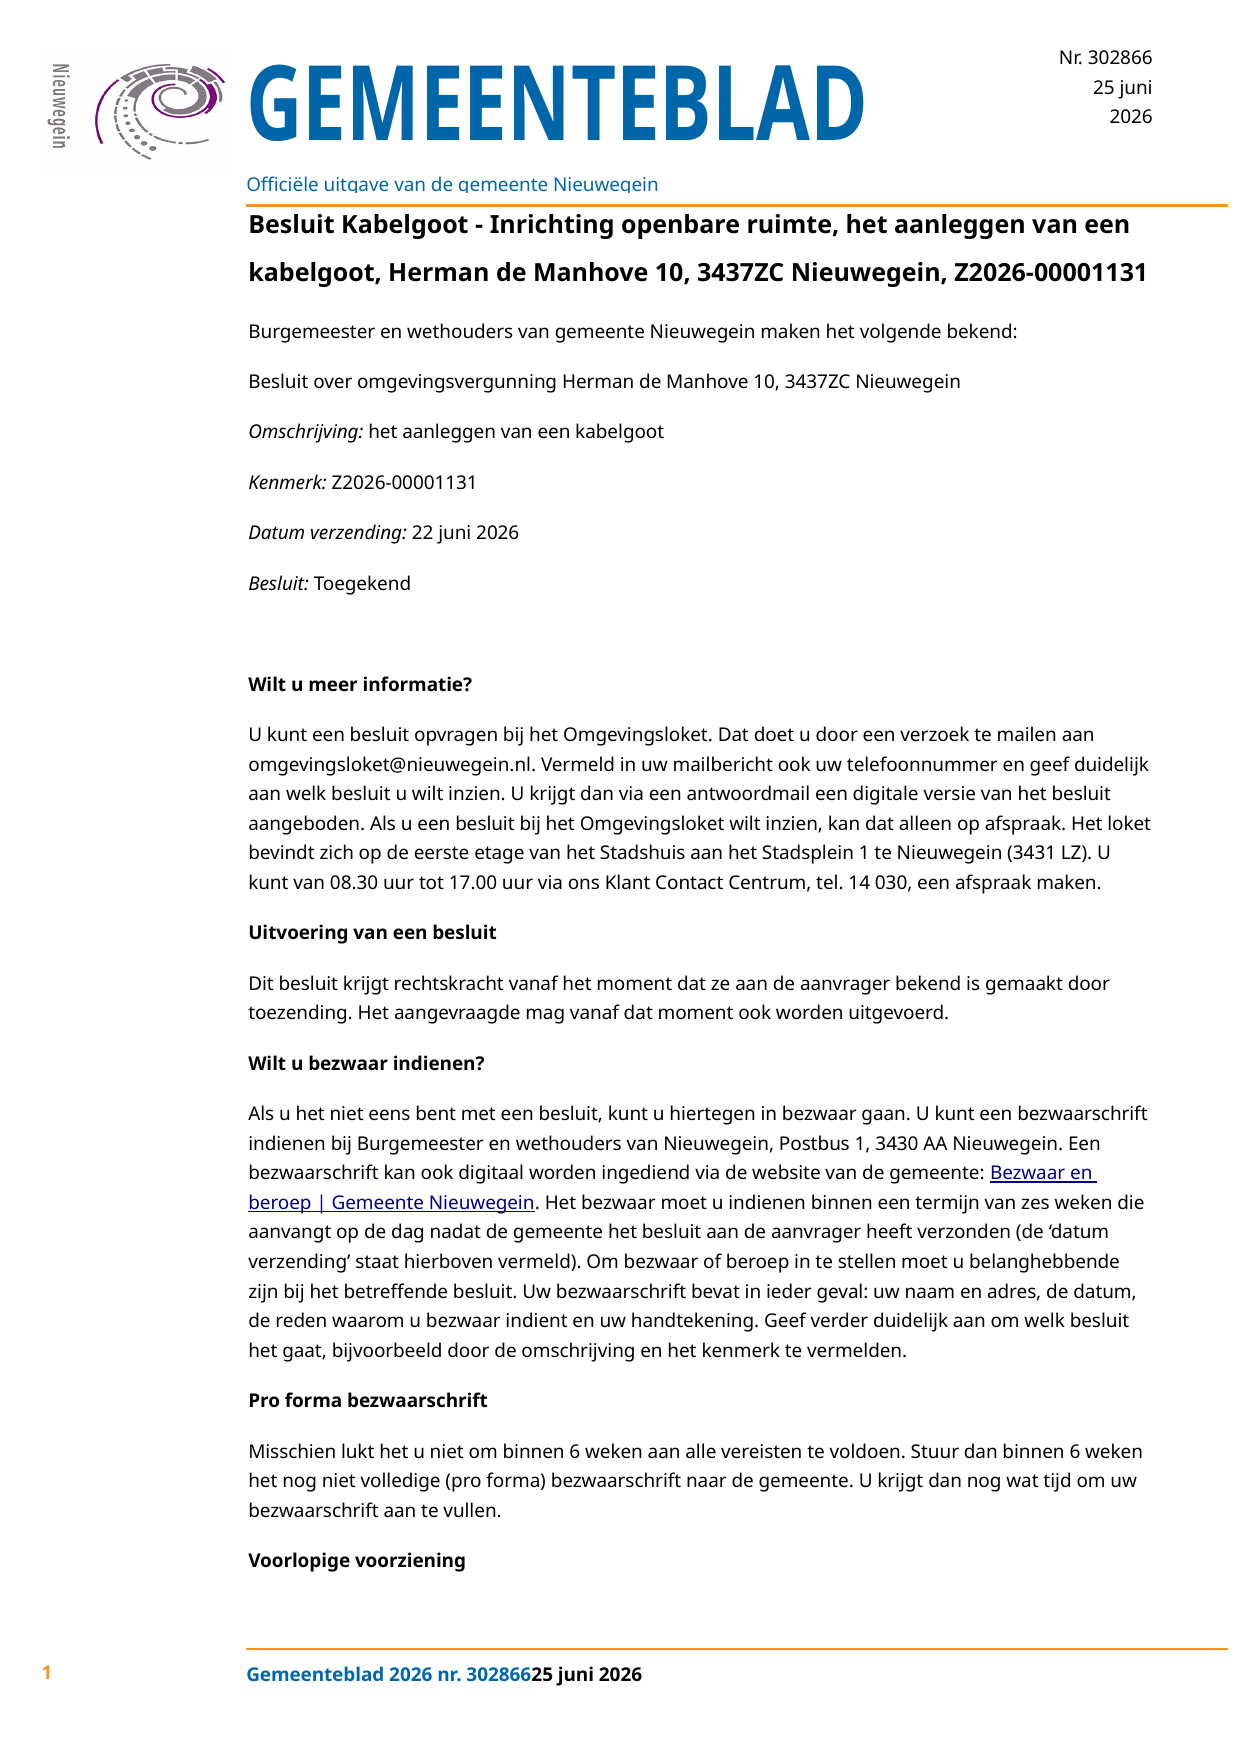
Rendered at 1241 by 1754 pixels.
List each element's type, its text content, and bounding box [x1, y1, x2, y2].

text Pro forma bezwaarschrift [248, 1387, 1152, 1413]
text Kenmerk: Z2026-00001131 [248, 469, 1152, 495]
text U kunt een besluit opvragen bij het Omgevingsloket. Dat doet u door een verzoek te mailen aan omgevingsloket@nieuwegein.nl. Vermeld in uw mailbericht ook uw telefoonnummer en geef duidelijk aan welk besluit u wilt inzien. U krijgt dan via een antwoordmail een digitale versie van het besluit aangeboden. Als u een besluit bij het Omgevingsloket wilt inzien, kan dat alleen op afspraak. Het loket bevindt zich op de eerste etage van het Stadshuis aan het Stadsplein 1 te Nieuwegein (3431 LZ). U kunt van 08.30 uur tot 17.00 uur via ons Klant Contact Centrum, tel. 14 030, een afspraak maken. [248, 721, 1152, 895]
text Uitvoering van een besluit [248, 919, 1152, 945]
text Besluit Kabelgoot - Inrichting openbare ruimte, het aanleggen van een kabelgoot, Herman de Manhove 10, 3437ZC Nieuwegein, Z2026-00001131 [248, 207, 1152, 288]
text Omschrijving: het aanleggen van een kabelgoot [248, 419, 1152, 444]
text Misschien lukt het u niet om binnen 6 weken aan alle vereisten te voldoen. Stuur dan binnen 6 weken het nog niet volledige (pro forma) bezwaarschrift naar de gemeente. U krijgt dan nog wat tijd om uw bezwaarschrift aan te vullen. [248, 1438, 1152, 1523]
text Datum verzending: 22 juni 2026 [248, 519, 1152, 545]
text Voorlopige voorziening [248, 1547, 1152, 1573]
text Besluit: Toegekend [248, 570, 1152, 596]
text Wilt u meer informatie? [248, 671, 1152, 697]
text Als u het niet eens bent met een besluit, kunt u hiertegen in bezwaar gaan. U kunt een bezwaarschrift indienen bij Burgemeester en wethouders van Nieuwegein, Postbus 1, 3430 AA Nieuwegein. Een bezwaarschrift kan ook digitaal worden ingediend via de website van de gemeente: Bezwaar en beroep | Gemeente Nieuwegein. Het bezwaar moet u indienen binnen een termijn van zes weken die aanvangt op de dag nadat de gemeente het besluit aan de aanvrager heeft verzonden (de ‘datum verzending’ staat hierboven vermeld). Om bezwaar of beroep in te stellen moet u belanghebbende zijn bij het betreffende besluit. Uw bezwaarschrift bevat in ieder geval: uw naam en adres, de datum, de reden waarom u bezwaar indient en uw handtekening. Geef verder duidelijk aan om welk besluit het gaat, bijvoorbeeld door de omschrijving en het kenmerk te vermelden. [248, 1100, 1152, 1363]
text Dit besluit krijgt rechtskracht vanaf het moment dat ze aan de aanvrager bekend is gemaakt door toezending. Het aangevraagde mag vanaf dat moment ook worden uitgevoerd. [248, 970, 1152, 1025]
text Besluit over omgevingsvergunning Herman de Manhove 10, 3437ZC Nieuwegein [248, 368, 1152, 394]
picture [41, 47, 231, 172]
text Wilt u bezwaar indienen? [248, 1050, 1152, 1076]
text Burgemeester en wethouders van gemeente Nieuwegein maken het volgende bekend: [248, 318, 1152, 344]
